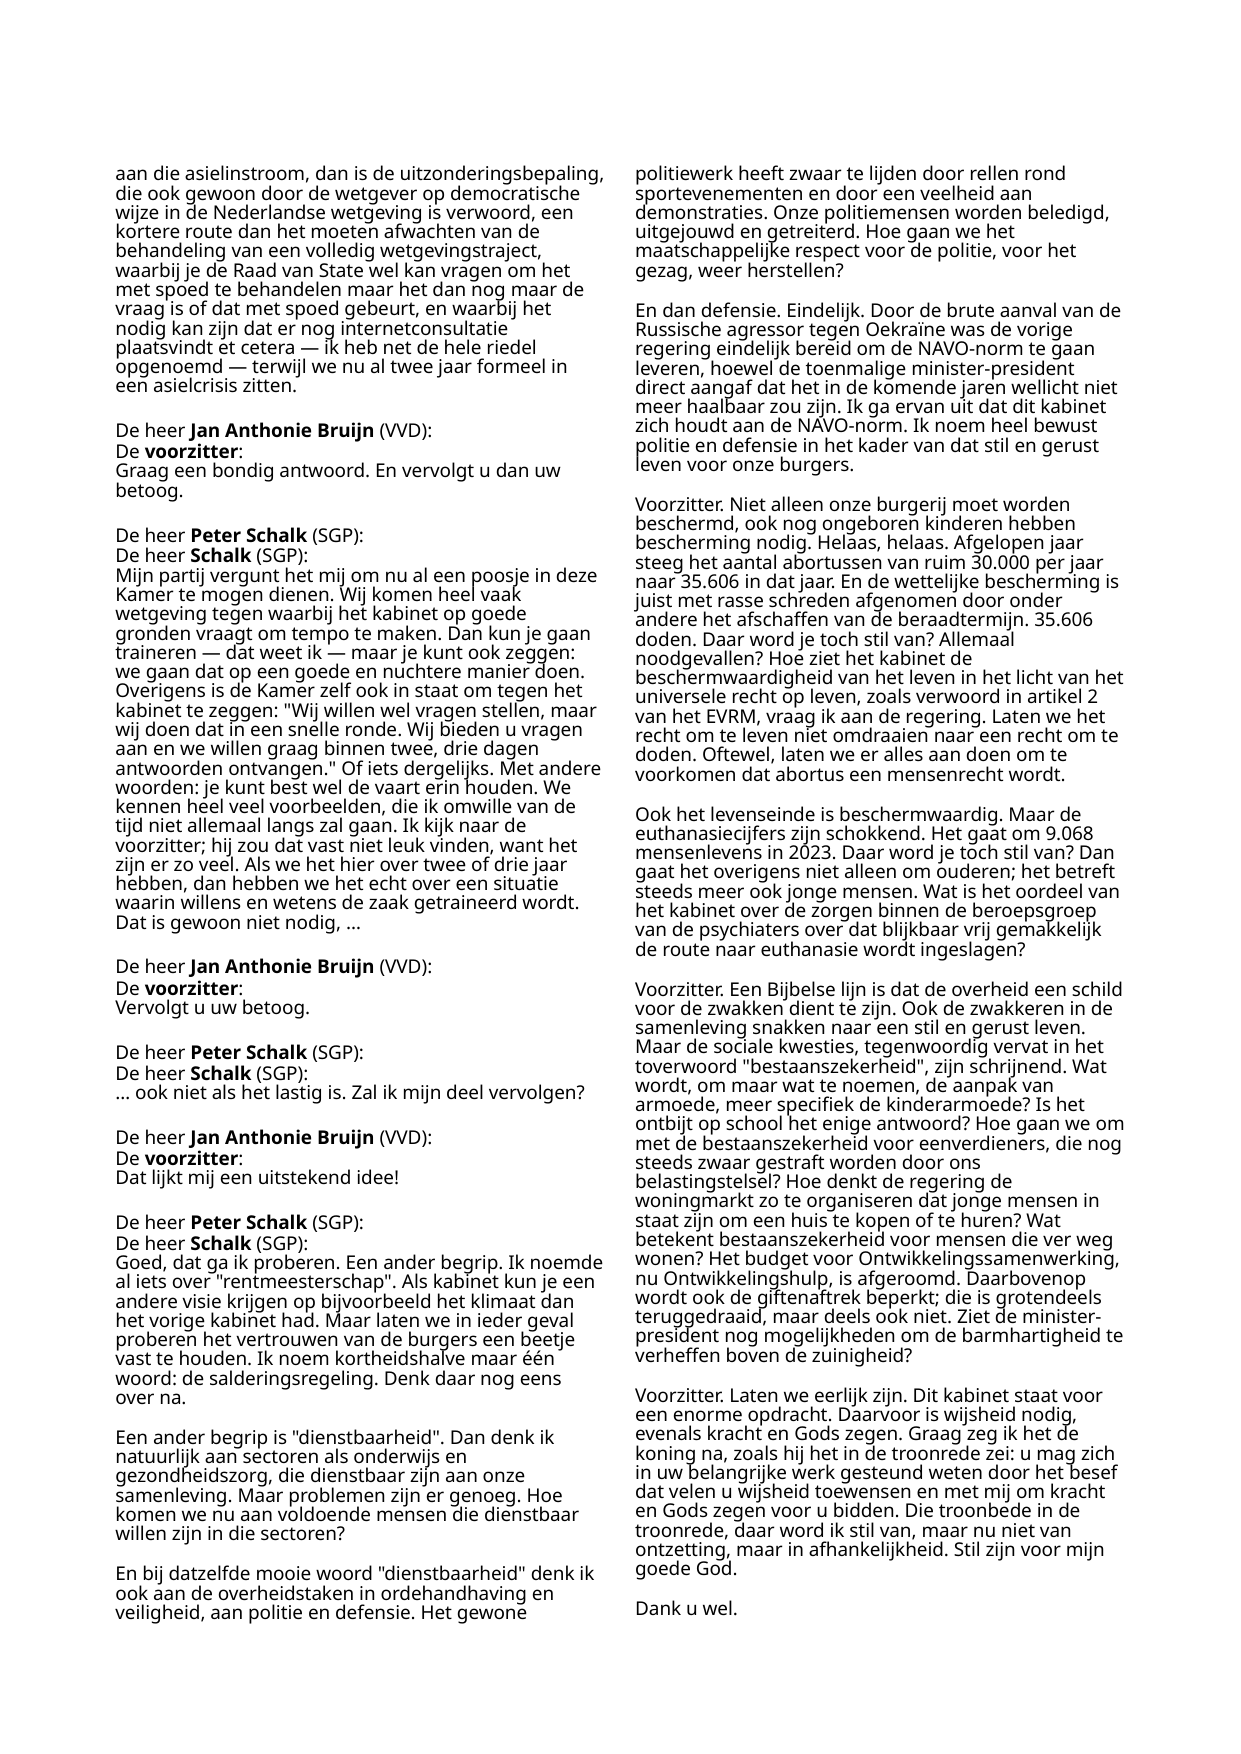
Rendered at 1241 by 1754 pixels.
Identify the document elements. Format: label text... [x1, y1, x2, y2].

text Vervolgt u uw betoog. [115, 999, 605, 1018]
text … ook niet als het lastig is. Zal ik mijn deel vervolgen? [115, 1084, 605, 1103]
text Voorzitter. Een Bijbelse lijn is dat de overheid een schild voor de zwakken dient te zijn. Ook de zwakkeren in de samenleving snakken naar een stil en gerust leven. Maar de sociale kwesties, tegenwoordig vervat in het toverwoord "bestaanszekerheid", zijn schrijnend. Wat wordt, om maar wat te noemen, de aanpak van armoede, meer specifiek de kinderarmoede? Is het ontbijt op school het enige antwoord? Hoe gaan we om met de bestaanszekerheid voor eenverdieners, die nog steeds zwaar gestraft worden door ons belastingstelsel? Hoe denkt de regering de woningmarkt zo te organiseren dat jonge mensen in staat zijn om een huis te kopen of te huren? Wat betekent bestaanszekerheid voor mensen die ver weg wonen? Het budget voor Ontwikkelingssamenwerking, nu Ontwikkelingshulp, is afgeroomd. Daarbovenop wordt ook de giftenaftrek beperkt; die is grotendeels teruggedraaid, maar deels ook niet. Ziet de minister-president nog mogelijkheden om de barmhartigheid te verheffen boven de zuinigheid? [635, 981, 1125, 1366]
text De heer Peter Schalk (SGP): [115, 1039, 605, 1064]
text Dank u wel. [635, 1600, 1125, 1619]
text En dan defensie. Eindelijk. Door de brute aanval van de Russische agressor tegen Oekraïne was de vorige regering eindelijk bereid om de NAVO-norm te gaan leveren, hoewel de toenmalige minister-president direct aangaf dat het in de komende jaren wellicht niet meer haalbaar zou zijn. Ik ga ervan uit dat dit kabinet zich houdt aan de NAVO-norm. Ik noem heel bewust politie en defensie in het kader van dat stil en gerust leven voor onze burgers. [635, 302, 1125, 475]
text De heer Jan Anthonie Bruijn (VVD): [115, 954, 605, 979]
text En bij datzelfde mooie woord "dienstbaarheid" denk ik ook aan de overheidstaken in ordehandhaving en veiligheid, aan politie en defensie. Het gewone [115, 1565, 605, 1623]
text Dat lijkt mij een uitstekend idee! [115, 1169, 605, 1188]
text De voorzitter: [115, 979, 605, 999]
text De heer Peter Schalk (SGP): [115, 522, 605, 547]
text De heer Schalk (SGP): [115, 1235, 605, 1254]
text aan die asielinstroom, dan is de uitzonderingsbepaling, die ook gewoon door de wetgever op democratische wijze in de Nederlandse wetgeving is verwoord, een kortere route dan het moeten afwachten van de behandeling van een volledig wetgevingstraject, waarbij je de Raad van State wel kan vragen om het met spoed te behandelen maar het dan nog maar de vraag is of dat met spoed gebeurt, en waarbij het nodig kan zijn dat er nog internetconsultatie plaatsvindt et cetera — ik heb net de hele riedel opgenoemd — terwijl we nu al twee jaar formeel in een asielcrisis zitten. [115, 165, 605, 397]
text Mijn partij vergunt het mij om nu al een poosje in deze Kamer te mogen dienen. Wij komen heel vaak wetgeving tegen waarbij het kabinet op goede gronden vraagt om tempo te maken. Dan kun je gaan traineren — dat weet ik — maar je kunt ook zeggen: we gaan dat op een goede en nuchtere manier doen. Overigens is de Kamer zelf ook in staat om tegen het kabinet te zeggen: "Wij willen wel vragen stellen, maar wij doen dat in een snelle ronde. Wij bieden u vragen aan en we willen graag binnen twee, drie dagen antwoorden ontvangen." Of iets dergelijks. Met andere woorden: je kunt best wel de vaart erin houden. We kennen heel veel voorbeelden, die ik omwille van de tijd niet allemaal langs zal gaan. Ik kijk naar de voorzitter; hij zou dat vast niet leuk vinden, want het zijn er zo veel. Als we het hier over twee of drie jaar hebben, dan hebben we het echt over een situatie waarin willens en wetens de zaak getraineerd wordt. Dat is gewoon niet nodig, … [115, 567, 605, 933]
text De heer Peter Schalk (SGP): [115, 1209, 605, 1235]
text De heer Schalk (SGP): [115, 547, 605, 567]
text De heer Schalk (SGP): [115, 1064, 605, 1084]
text De heer Jan Anthonie Bruijn (VVD): [115, 417, 605, 443]
text Voorzitter. Laten we eerlijk zijn. Dit kabinet staat voor een enorme opdracht. Daarvoor is wijsheid nodig, evenals kracht en Gods zegen. Graag zeg ik het de koning na, zoals hij het in de troonrede zei: u mag zich in uw belangrijke werk gesteund weten door het besef dat velen u wijsheid toewensen en met mij om kracht en Gods zegen voor u bidden. Die troonbede in de troonrede, daar word ik stil van, maar nu niet van ontzetting, maar in afhankelijkheid. Stil zijn voor mijn goede God. [635, 1387, 1125, 1579]
text De heer Jan Anthonie Bruijn (VVD): [115, 1124, 605, 1150]
text politiewerk heeft zwaar te lijden door rellen rond sportevenementen en door een veelheid aan demonstraties. Onze politiemensen worden beledigd, uitgejouwd en getreiterd. Hoe gaan we het maatschappelijke respect voor de politie, voor het gezag, weer herstellen? [635, 165, 1125, 281]
text Een ander begrip is "dienstbaarheid". Dan denk ik natuurlijk aan sectoren als onderwijs en gezondheidszorg, die dienstbaar zijn aan onze samenleving. Maar problemen zijn er genoeg. Hoe komen we nu aan voldoende mensen die dienstbaar willen zijn in die sectoren? [115, 1429, 605, 1544]
text Voorzitter. Niet alleen onze burgerij moet worden beschermd, ook nog ongeboren kinderen hebben bescherming nodig. Helaas, helaas. Afgelopen jaar steeg het aantal abortussen van ruim 30.000 per jaar naar 35.606 in dat jaar. En de wettelijke bescherming is juist met rasse schreden afgenomen door onder andere het afschaffen van de beraadtermijn. 35.606 doden. Daar word je toch stil van? Allemaal noodgevallen? Hoe ziet het kabinet de beschermwaardigheid van het leven in het licht van het universele recht op leven, zoals verwoord in artikel 2 van het EVRM, vraag ik aan de regering. Laten we het recht om te leven niet omdraaien naar een recht om te doden. Oftewel, laten we er alles aan doen om te voorkomen dat abortus een mensenrecht wordt. [635, 496, 1125, 785]
text Goed, dat ga ik proberen. Een ander begrip. Ik noemde al iets over "rentmeesterschap". Als kabinet kun je een andere visie krijgen op bijvoorbeeld het klimaat dan het vorige kabinet had. Maar laten we in ieder geval proberen het vertrouwen van de burgers een beetje vast te houden. Ik noem kortheidshalve maar één woord: de salderingsregeling. Denk daar nog eens over na. [115, 1254, 605, 1408]
text Ook het levenseinde is beschermwaardig. Maar de euthanasiecijfers zijn schokkend. Het gaat om 9.068 mensenlevens in 2023. Daar word je toch stil van? Dan gaat het overigens niet alleen om ouderen; het betreft steeds meer ook jonge mensen. Wat is het oordeel van het kabinet over de zorgen binnen de beroepsgroep van de psychiaters over dat blijkbaar vrij gemakkelijk de route naar euthanasie wordt ingeslagen? [635, 806, 1125, 960]
text Graag een bondig antwoord. En vervolgt u dan uw betoog. [115, 462, 605, 501]
text De voorzitter: [115, 443, 605, 462]
text De voorzitter: [115, 1150, 605, 1169]
